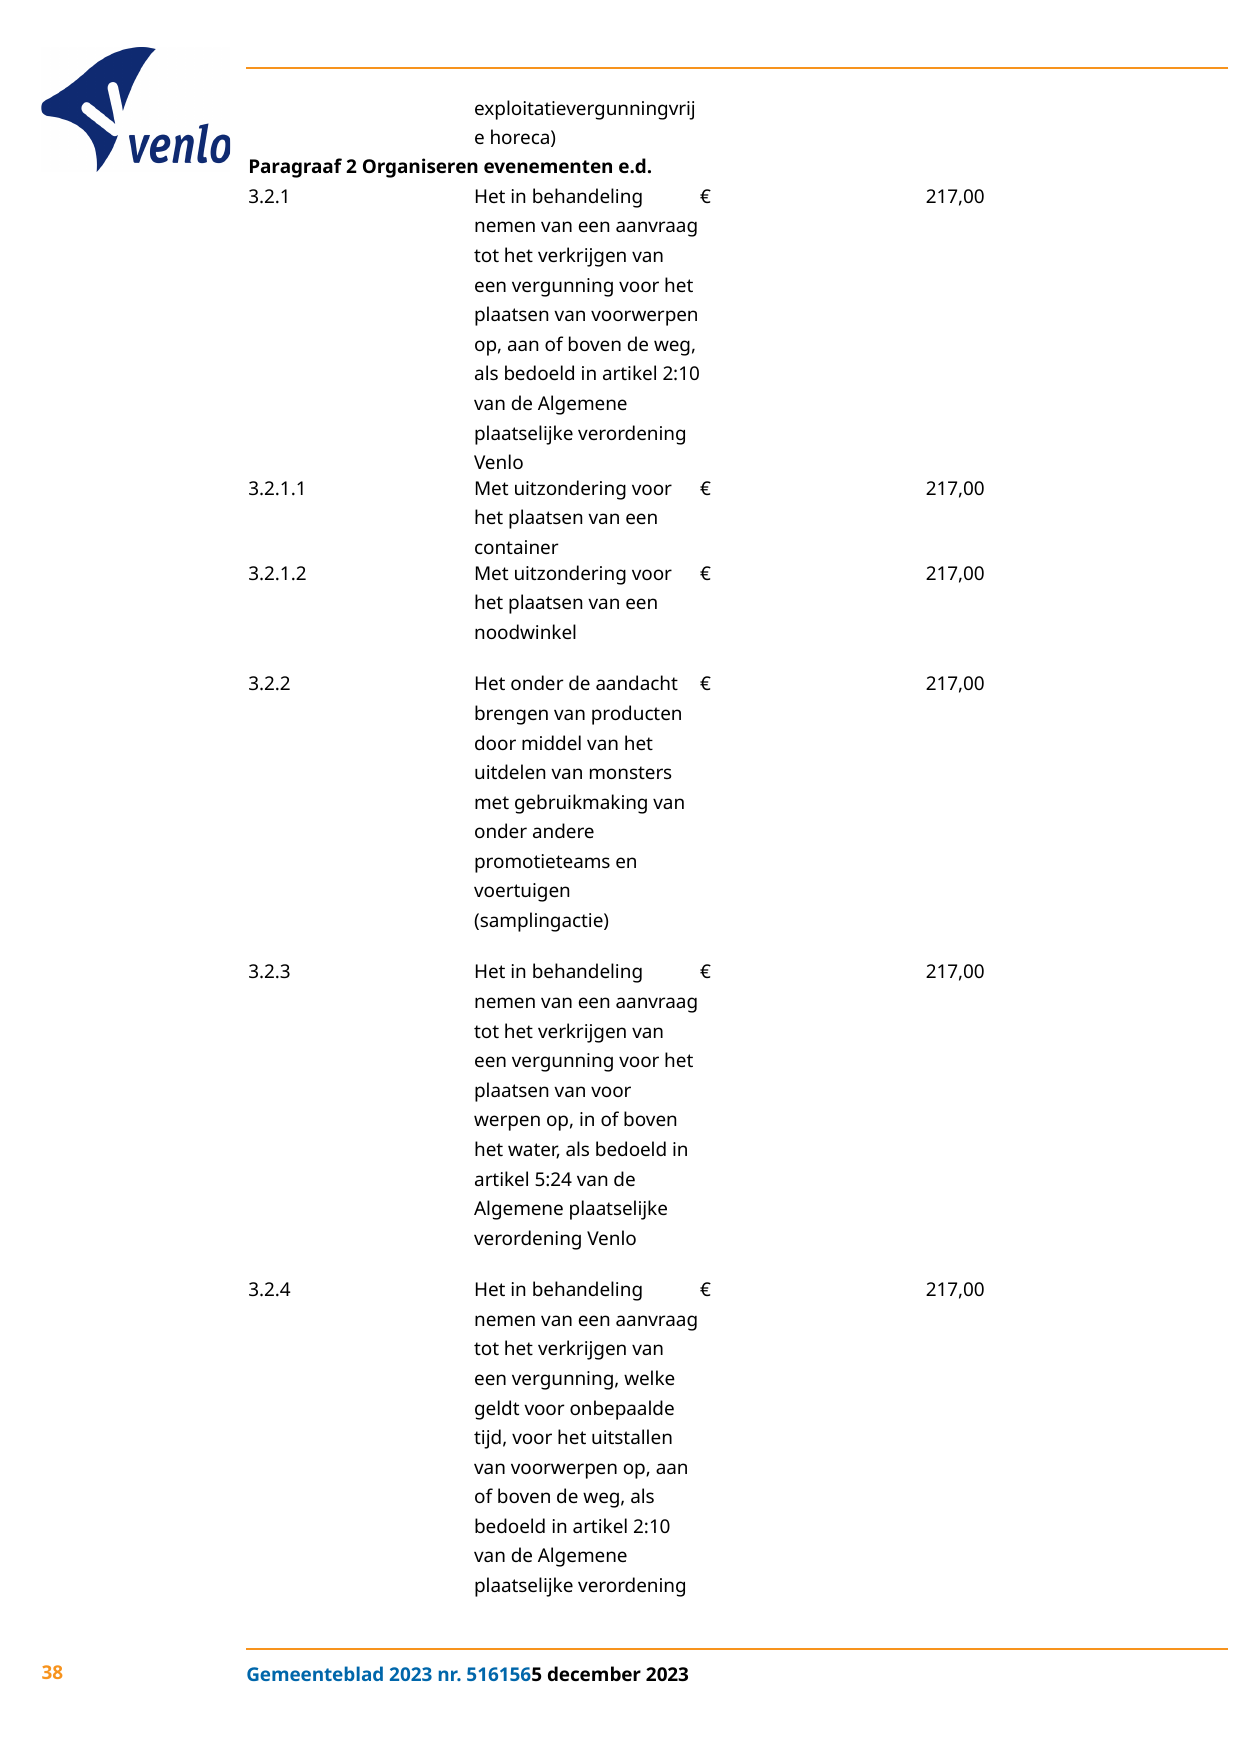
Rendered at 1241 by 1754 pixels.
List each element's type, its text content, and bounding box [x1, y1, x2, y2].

table_cell 3.2.1.2 [248, 560, 474, 645]
table_header € [700, 183, 926, 475]
table_cell Het in behandeling nemen van een aanvraag tot het verkrijgen van een vergunning, welke geldt voor onbepaalde tijd, voor het uitstallen van voorwerpen op, aan of boven de weg, als bedoeld in artikel 2:10 van de Algemene plaatselijke verordening [474, 1276, 700, 1598]
table_cell [700, 1251, 926, 1276]
table_cell Met uitzondering voor het plaatsen van een noodwinkel [474, 560, 700, 645]
table_cell [248, 645, 474, 671]
table_cell Met uitzondering voor het plaatsen van een container [474, 475, 700, 560]
table_cell [700, 645, 926, 671]
table_cell [926, 933, 1152, 959]
text Paragraaf 2 Organiseren evenementen e.d. [248, 153, 1152, 179]
table_cell 217,00 [926, 671, 1152, 933]
table_cell 217,00 [926, 560, 1152, 645]
table_cell 217,00 [926, 959, 1152, 1251]
table_cell 3.2.3 [248, 959, 474, 1251]
table_cell Het onder de aandacht brengen van producten door middel van het uitdelen van monsters met gebruikmaking van onder andere promotieteams en voertuigen (samplingactie) [474, 671, 700, 933]
table_cell € [700, 1276, 926, 1598]
table_header Het in behandeling nemen van een aanvraag tot het verkrijgen van een vergunning voor het plaatsen van voorwerpen op, aan of boven de weg, als bedoeld in artikel 2:10 van de Algemene plaatselijke verordening Venlo [474, 183, 700, 475]
table_cell Het in behandeling nemen van een aanvraag tot het verkrijgen van een vergunning voor het plaatsen van voor werpen op, in of boven het water, als bedoeld in artikel 5:24 van de Algemene plaatselijke verordening Venlo [474, 959, 700, 1251]
table_cell [700, 933, 926, 959]
table_cell € [700, 671, 926, 933]
table_header 217,00 [926, 183, 1152, 475]
table_cell [700, 95, 926, 150]
table_cell [926, 95, 1152, 150]
table_cell € [700, 560, 926, 645]
table_cell exploitatievergunningvrije horeca) [474, 95, 700, 150]
table_cell 3.2.2 [248, 671, 474, 933]
table_cell € [700, 959, 926, 1251]
table_cell [474, 645, 700, 671]
table_header 3.2.1 [248, 183, 474, 475]
table_cell [474, 933, 700, 959]
picture [41, 47, 231, 172]
table_cell [474, 1251, 700, 1276]
table_cell [248, 1251, 474, 1276]
table_cell 3.2.4 [248, 1276, 474, 1598]
table_cell [248, 95, 474, 150]
table_cell [248, 933, 474, 959]
table_cell [926, 645, 1152, 671]
table_cell [926, 1251, 1152, 1276]
table_cell 3.2.1.1 [248, 475, 474, 560]
table_cell € [700, 475, 926, 560]
table_cell 217,00 [926, 1276, 1152, 1598]
table_cell 217,00 [926, 475, 1152, 560]
